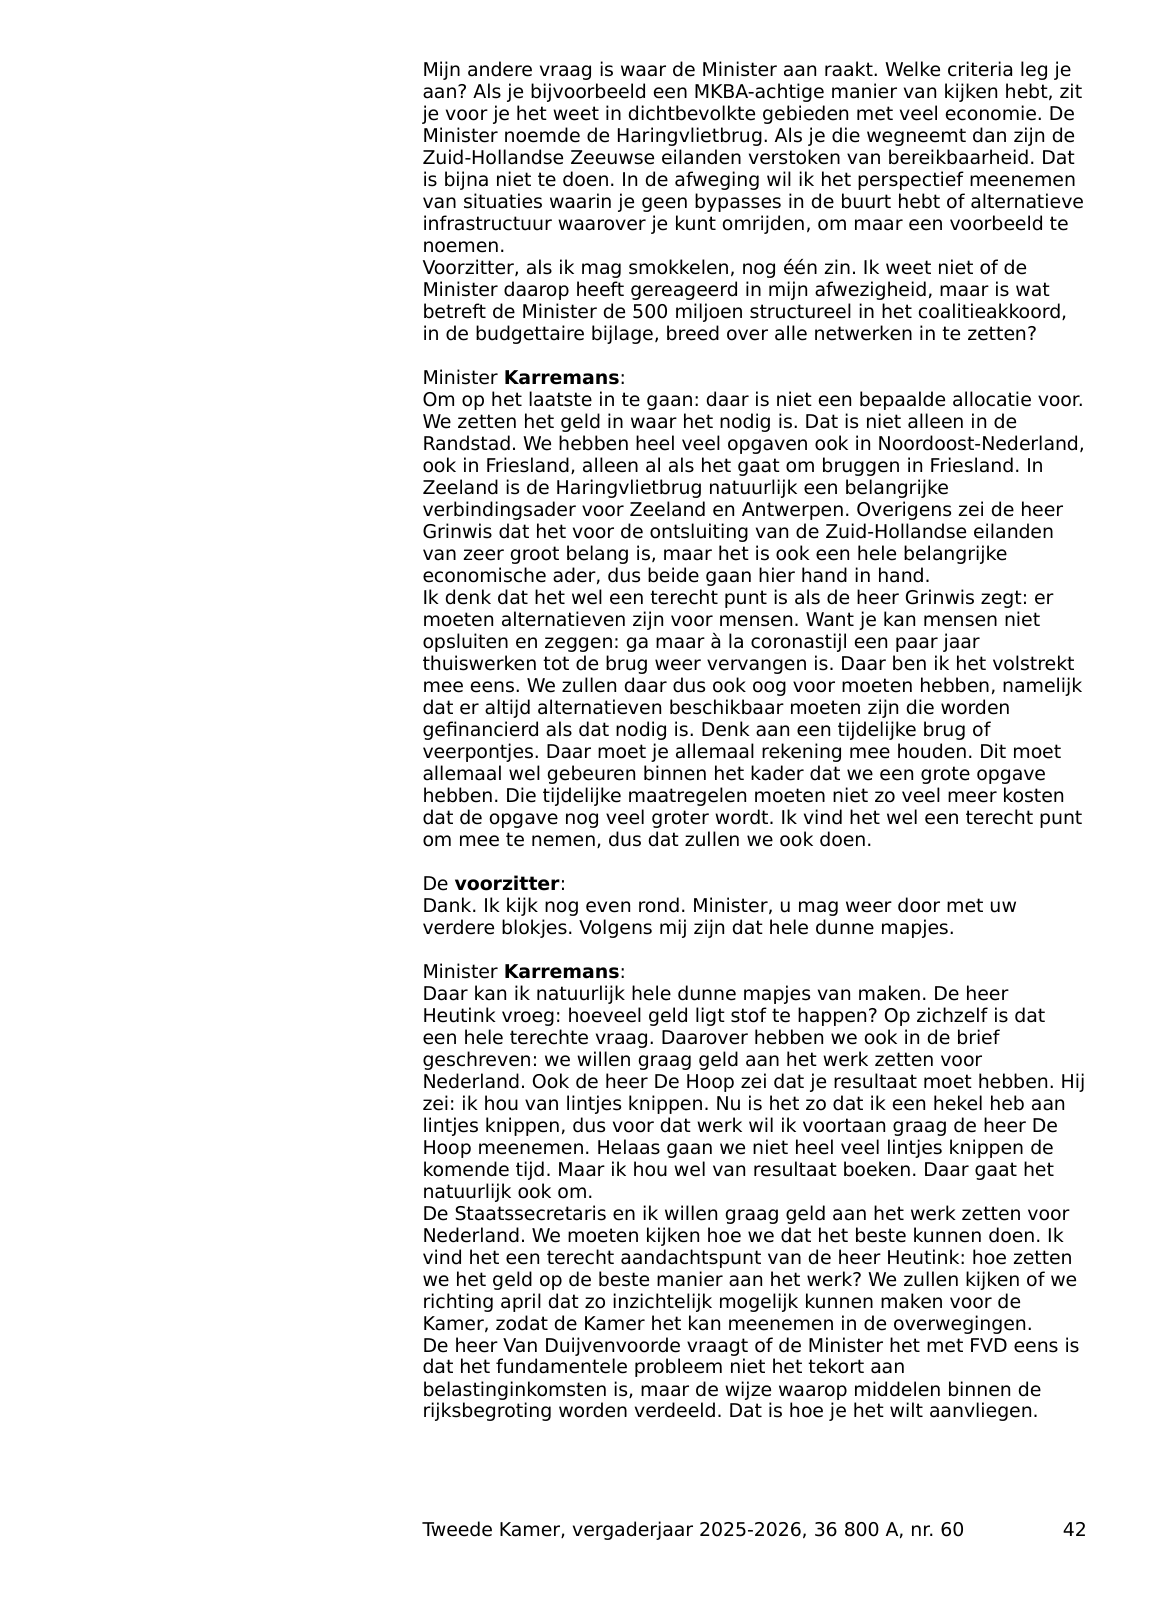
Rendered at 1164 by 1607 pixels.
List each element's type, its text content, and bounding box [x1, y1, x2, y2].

text Dank. Ik kijk nog even rond. Minister, u mag weer door met uw verdere blokjes. Volgens mij zijn dat hele dunne mapjes. [422, 895, 1087, 939]
text De Staatssecretaris en ik willen graag geld aan het werk zetten voor Nederland. We moeten kijken hoe we dat het beste kunnen doen. Ik vind het een terecht aandachtspunt van de heer Heutink: hoe zetten we het geld op de beste manier aan het werk? We zullen kijken of we richting april dat zo inzichtelijk mogelijk kunnen maken voor de Kamer, zodat de Kamer het kan meenemen in de overwegingen. [422, 1203, 1087, 1334]
text De heer Van Duijvenvoorde vraagt of de Minister het met FVD eens is dat het fundamentele probleem niet het tekort aan belastinginkomsten is, maar de wijze waarop middelen binnen de rijksbegroting worden verdeeld. Dat is hoe je het wilt aanvliegen. [422, 1334, 1087, 1422]
text De voorzitter: [422, 873, 1087, 895]
text Mijn andere vraag is waar de Minister aan raakt. Welke criteria leg je aan? Als je bijvoorbeeld een MKBA-achtige manier van kijken hebt, zit je voor je het weet in dichtbevolkte gebieden met veel economie. De Minister noemde de Haringvlietbrug. Als je die wegneemt dan zijn de Zuid-Hollandse Zeeuwse eilanden verstoken van bereikbaarheid. Dat is bijna niet te doen. In de afweging wil ik het perspectief meenemen van situaties waarin je geen bypasses in de buurt hebt of alternatieve infrastructuur waarover je kunt omrijden, om maar een voorbeeld te noemen. [422, 59, 1087, 257]
text Om op het laatste in te gaan: daar is niet een bepaalde allocatie voor. We zetten het geld in waar het nodig is. Dat is niet alleen in de Randstad. We hebben heel veel opgaven ook in Noordoost-Nederland, ook in Friesland, alleen al als het gaat om bruggen in Friesland. In Zeeland is de Haringvlietbrug natuurlijk een belangrijke verbindingsader voor Zeeland en Antwerpen. Overigens zei de heer Grinwis dat het voor de ontsluiting van de Zuid-Hollandse eilanden van zeer groot belang is, maar het is ook een hele belangrijke economische ader, dus beide gaan hier hand in hand. [422, 389, 1087, 587]
text Minister Karremans: [422, 367, 1087, 389]
text Ik denk dat het wel een terecht punt is als de heer Grinwis zegt: er moeten alternatieven zijn voor mensen. Want je kan mensen niet opsluiten en zeggen: ga maar à la coronastijl een paar jaar thuiswerken tot de brug weer vervangen is. Daar ben ik het volstrekt mee eens. We zullen daar dus ook oog voor moeten hebben, namelijk dat er altijd alternatieven beschikbaar moeten zijn die worden gefinancierd als dat nodig is. Denk aan een tijdelijke brug of veerpontjes. Daar moet je allemaal rekening mee houden. Dit moet allemaal wel gebeuren binnen het kader dat we een grote opgave hebben. Die tijdelijke maatregelen moeten niet zo veel meer kosten dat de opgave nog veel groter wordt. Ik vind het wel een terecht punt om mee te nemen, dus dat zullen we ook doen. [422, 587, 1087, 851]
text Minister Karremans: [422, 961, 1087, 983]
text Daar kan ik natuurlijk hele dunne mapjes van maken. De heer Heutink vroeg: hoeveel geld ligt stof te happen? Op zichzelf is dat een hele terechte vraag. Daarover hebben we ook in de brief geschreven: we willen graag geld aan het werk zetten voor Nederland. Ook de heer De Hoop zei dat je resultaat moet hebben. Hij zei: ik hou van lintjes knippen. Nu is het zo dat ik een hekel heb aan lintjes knippen, dus voor dat werk wil ik voortaan graag de heer De Hoop meenemen. Helaas gaan we niet heel veel lintjes knippen de komende tijd. Maar ik hou wel van resultaat boeken. Daar gaat het natuurlijk ook om. [422, 983, 1087, 1203]
text Voorzitter, als ik mag smokkelen, nog één zin. Ik weet niet of de Minister daarop heeft gereageerd in mijn afwezigheid, maar is wat betreft de Minister de 500 miljoen structureel in het coalitieakkoord, in de budgettaire bijlage, breed over alle netwerken in te zetten? [422, 257, 1087, 345]
